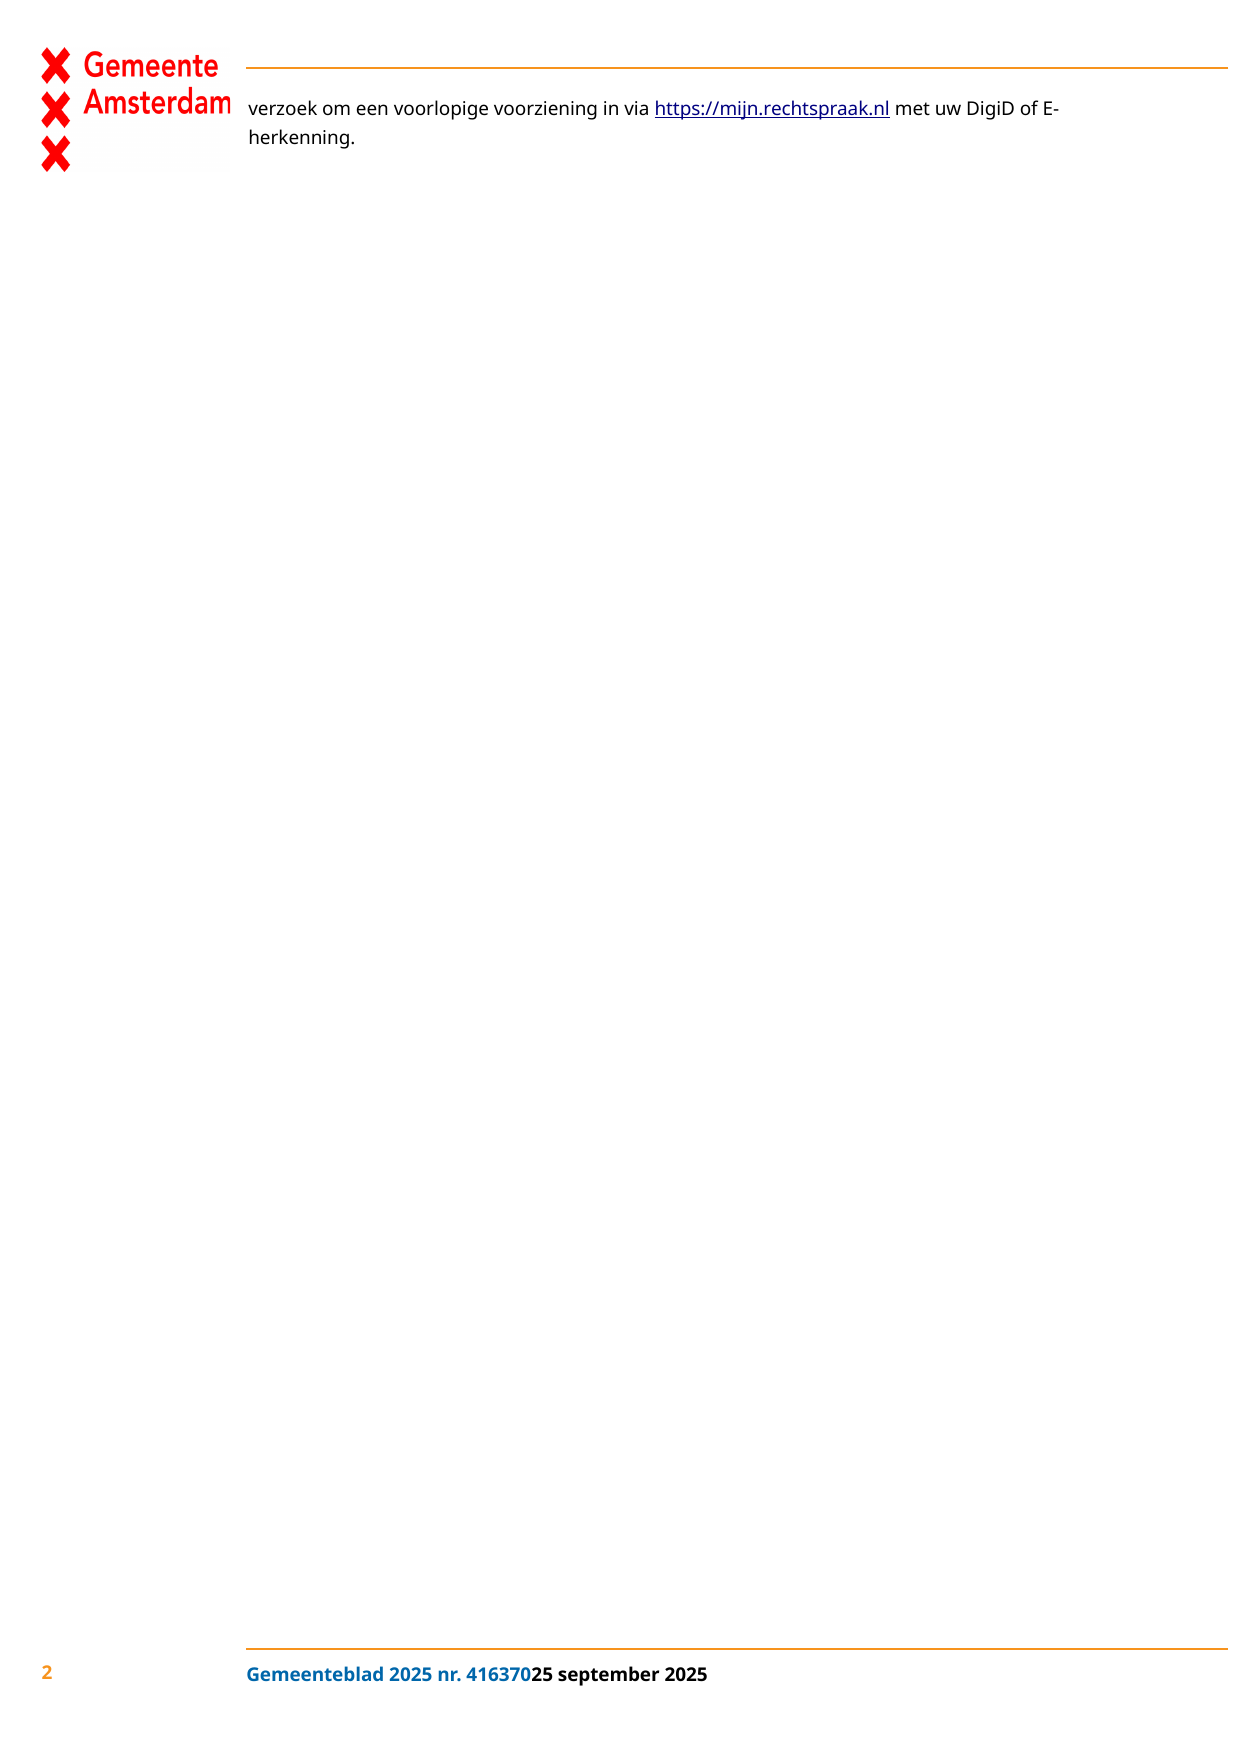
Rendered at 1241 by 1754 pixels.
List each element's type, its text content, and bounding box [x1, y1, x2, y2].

text verzoek om een voorlopige voorziening in via https://mijn.rechtspraak.nl met uw DigiD of E-herkenning. [248, 95, 1152, 150]
picture [41, 47, 231, 172]
